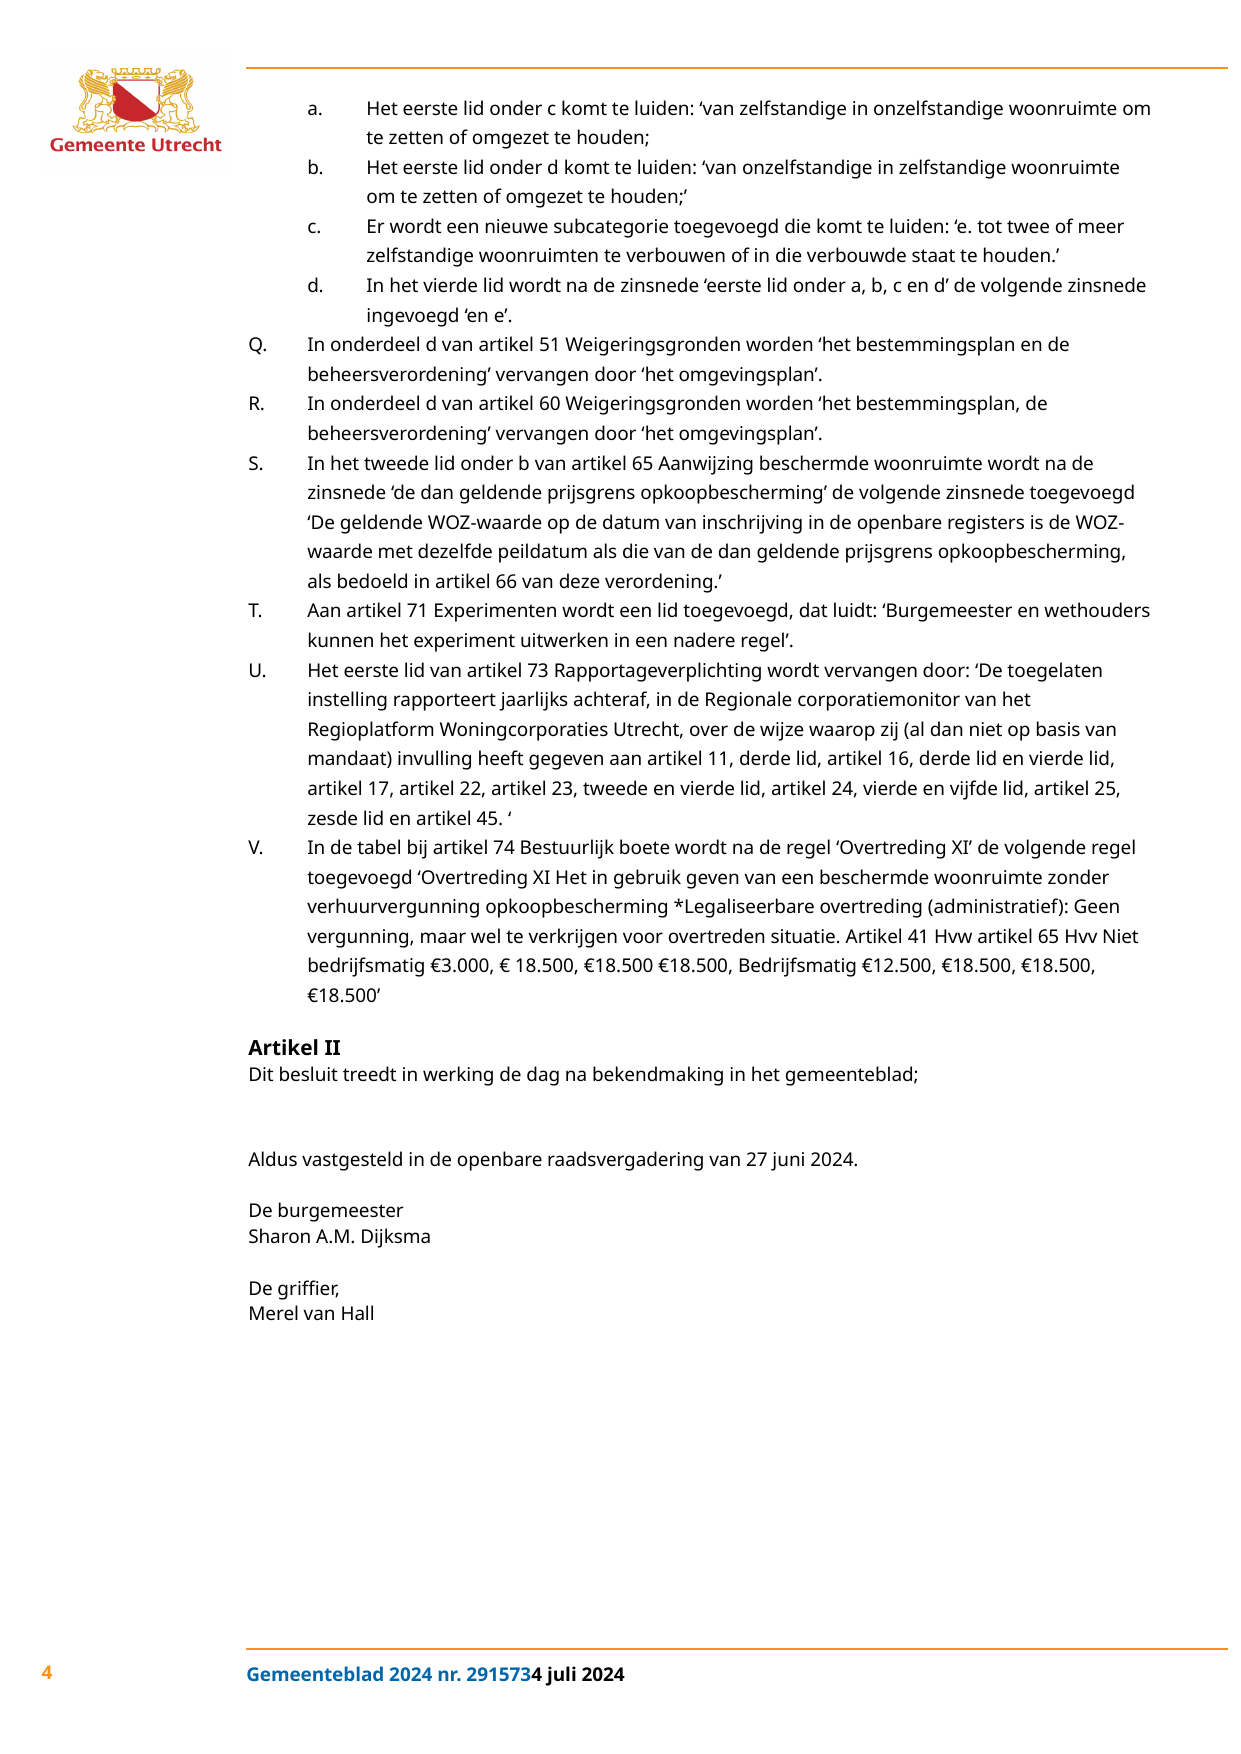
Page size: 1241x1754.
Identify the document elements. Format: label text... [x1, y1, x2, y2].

text Artikel II [248, 1033, 1152, 1061]
list Het eerste lid onder d komt te luiden: ‘van onzelfstandige in zelfstandige woonruimte om te zetten of omgezet te houden;’ [307, 154, 1152, 209]
text De griffier, [248, 1275, 1152, 1300]
list Aan artikel 71 Experimenten wordt een lid toegevoegd, dat luidt: ‘Burgemeester en wethouders kunnen het experiment uitwerken in een nadere regel’. [248, 598, 1152, 653]
list In onderdeel d van artikel 60 Weigeringsgronden worden ‘het bestemmingsplan, de beheersverordening’ vervangen door ‘het omgevingsplan’. [248, 391, 1152, 446]
text De burgemeester [248, 1197, 1152, 1223]
picture [41, 47, 231, 172]
list In het vierde lid wordt na de zinsnede ‘eerste lid onder a, b, c en d’ de volgende zinsnede ingevoegd ‘en e’. [307, 272, 1152, 328]
text Aldus vastgesteld in de openbare raadsvergadering van 27 juni 2024. [248, 1146, 1152, 1172]
list Het eerste lid onder c komt te luiden: ‘van zelfstandige in onzelfstandige woonruimte om te zetten of omgezet te houden; [307, 95, 1152, 150]
list Er wordt een nieuwe subcategorie toegevoegd die komt te luiden: ‘e. tot twee of meer zelfstandige woonruimten te verbouwen of in die verbouwde staat te houden.’ [307, 213, 1152, 268]
text Sharon A.M. Dijksma [248, 1223, 1152, 1249]
list In het tweede lid onder b van artikel 65 Aanwijzing beschermde woonruimte wordt na de zinsnede ‘de dan geldende prijsgrens opkoopbescherming’ de volgende zinsnede toegevoegd ‘De geldende WOZ-waarde op de datum van inschrijving in de openbare registers is de WOZ-waarde met dezelfde peildatum als die van de dan geldende prijsgrens opkoopbescherming, als bedoeld in artikel 66 van deze verordening.’ [248, 450, 1152, 594]
list Het eerste lid van artikel 73 Rapportageverplichting wordt vervangen door: ‘De toegelaten instelling rapporteert jaarlijks achteraf, in de Regionale corporatiemonitor van het Regioplatform Woningcorporaties Utrecht, over de wijze waarop zij (al dan niet op basis van mandaat) invulling heeft gegeven aan artikel 11, derde lid, artikel 16, derde lid en vierde lid, artikel 17, artikel 22, artikel 23, tweede en vierde lid, artikel 24, vierde en vijfde lid, artikel 25, zesde lid en artikel 45. ‘ [248, 657, 1152, 831]
text Dit besluit treedt in werking de dag na bekendmaking in het gemeenteblad; [248, 1061, 1152, 1087]
list In onderdeel d van artikel 51 Weigeringsgronden worden ‘het bestemmingsplan en de beheersverordening’ vervangen door ‘het omgevingsplan’. [248, 331, 1152, 387]
text Merel van Hall [248, 1300, 1152, 1326]
list In de tabel bij artikel 74 Bestuurlijk boete wordt na de regel ‘Overtreding XI’ de volgende regel toegevoegd ‘Overtreding XI Het in gebruik geven van een beschermde woonruimte zonder verhuurvergunning opkoopbescherming *Legaliseerbare overtreding (administratief): Geen vergunning, maar wel te verkrijgen voor overtreden situatie. Artikel 41 Hvw artikel 65 Hvv Niet bedrijfsmatig €3.000, € 18.500, €18.500 €18.500, Bedrijfsmatig €12.500, €18.500, €18.500, €18.500’ [248, 834, 1152, 1008]
